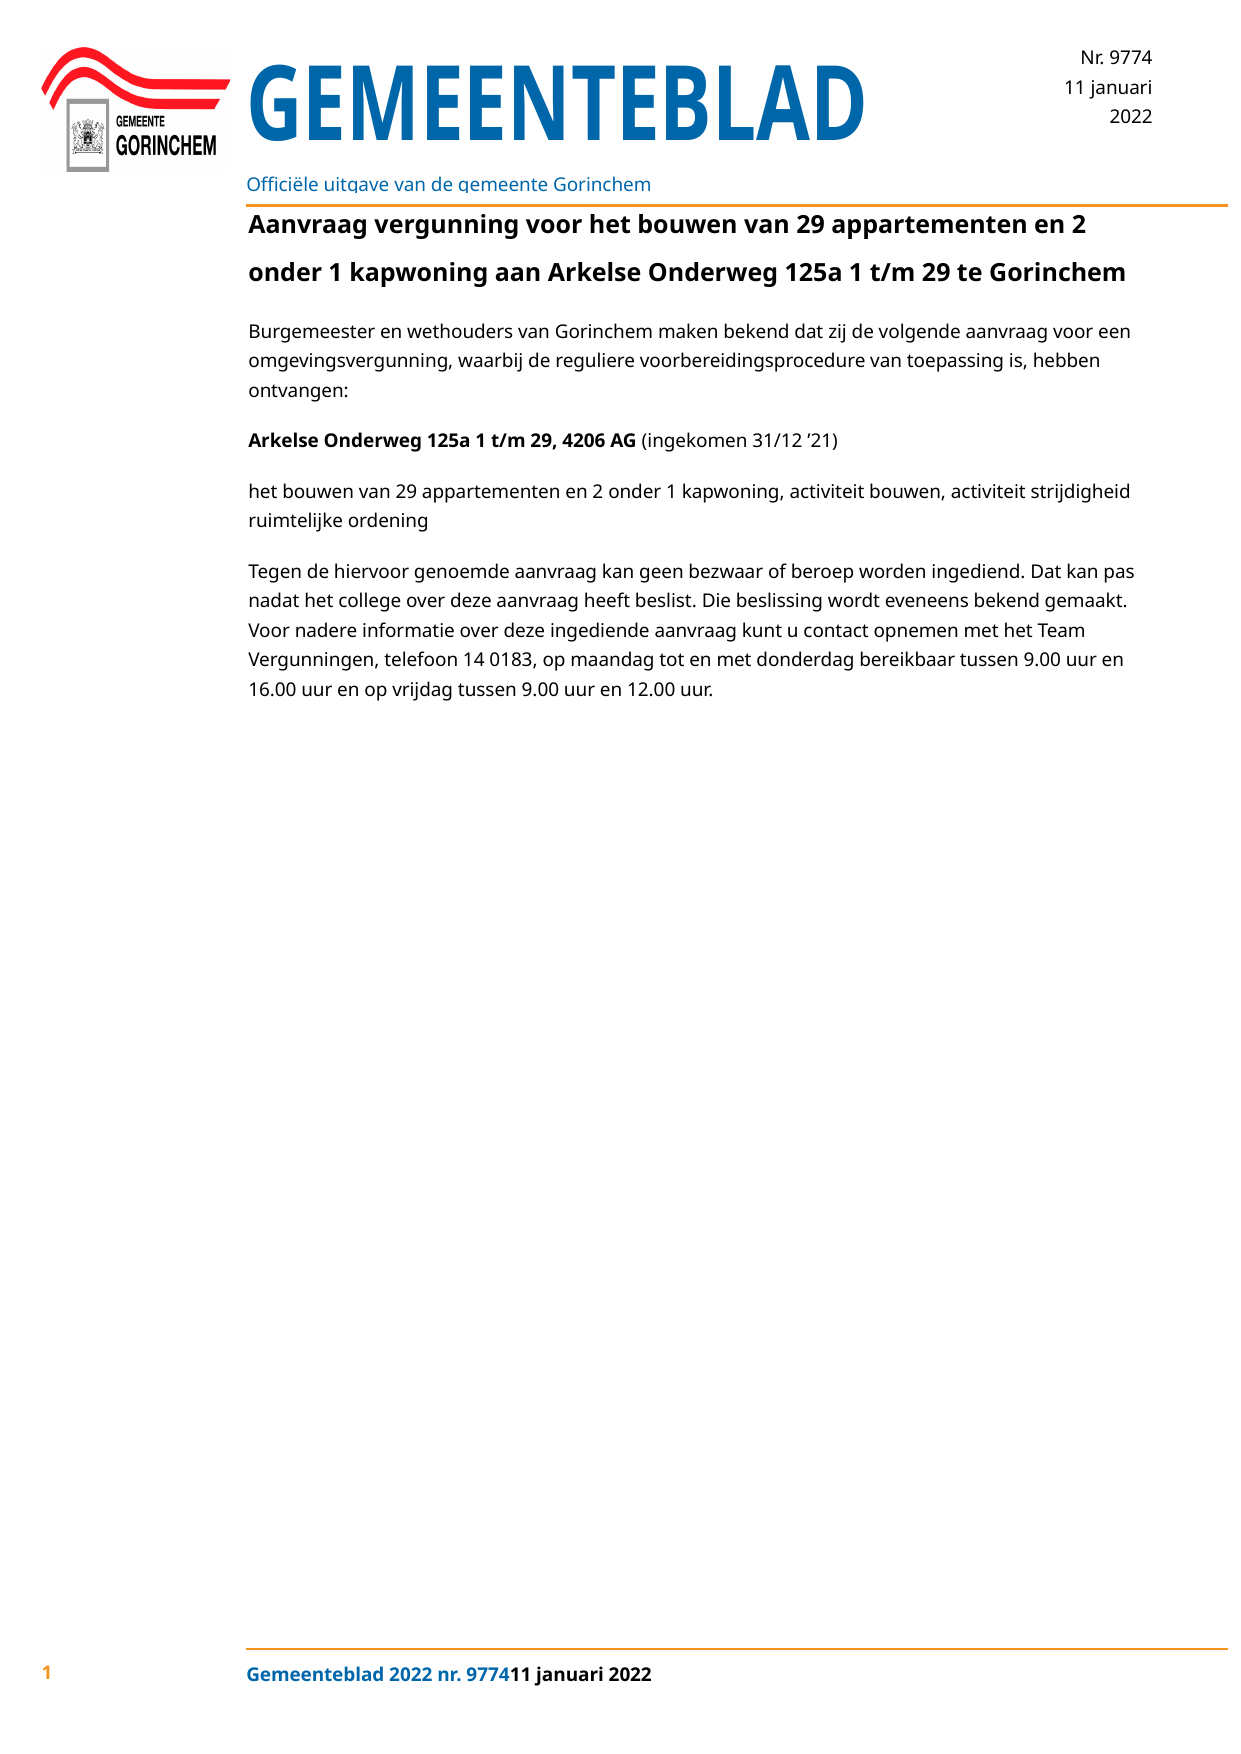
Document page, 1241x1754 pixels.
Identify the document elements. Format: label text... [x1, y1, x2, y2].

text Arkelse Onderweg 125a 1 t/m 29, 4206 AG (ingekomen 31/12 ’21) [248, 427, 1152, 453]
text Aanvraag vergunning voor het bouwen van 29 appartementen en 2 onder 1 kapwoning aan Arkelse Onderweg 125a 1 t/m 29 te Gorinchem [248, 207, 1152, 288]
text Burgemeester en wethouders van Gorinchem maken bekend dat zij de volgende aanvraag voor een omgevingsvergunning, waarbij de reguliere voorbereidingsprocedure van toepassing is, hebben ontvangen: [248, 318, 1152, 403]
picture [41, 47, 231, 172]
text het bouwen van 29 appartementen en 2 onder 1 kapwoning, activiteit bouwen, activiteit strijdigheid ruimtelijke ordening [248, 478, 1152, 533]
text Tegen de hiervoor genoemde aanvraag kan geen bezwaar of beroep worden ingediend. Dat kan pas nadat het college over deze aanvraag heeft beslist. Die beslissing wordt eveneens bekend gemaakt. Voor nadere informatie over deze ingediende aanvraag kunt u contact opnemen met het Team Vergunningen, telefoon 14 0183, op maandag tot en met donderdag bereikbaar tussen 9.00 uur en 16.00 uur en op vrijdag tussen 9.00 uur en 12.00 uur. [248, 558, 1152, 702]
